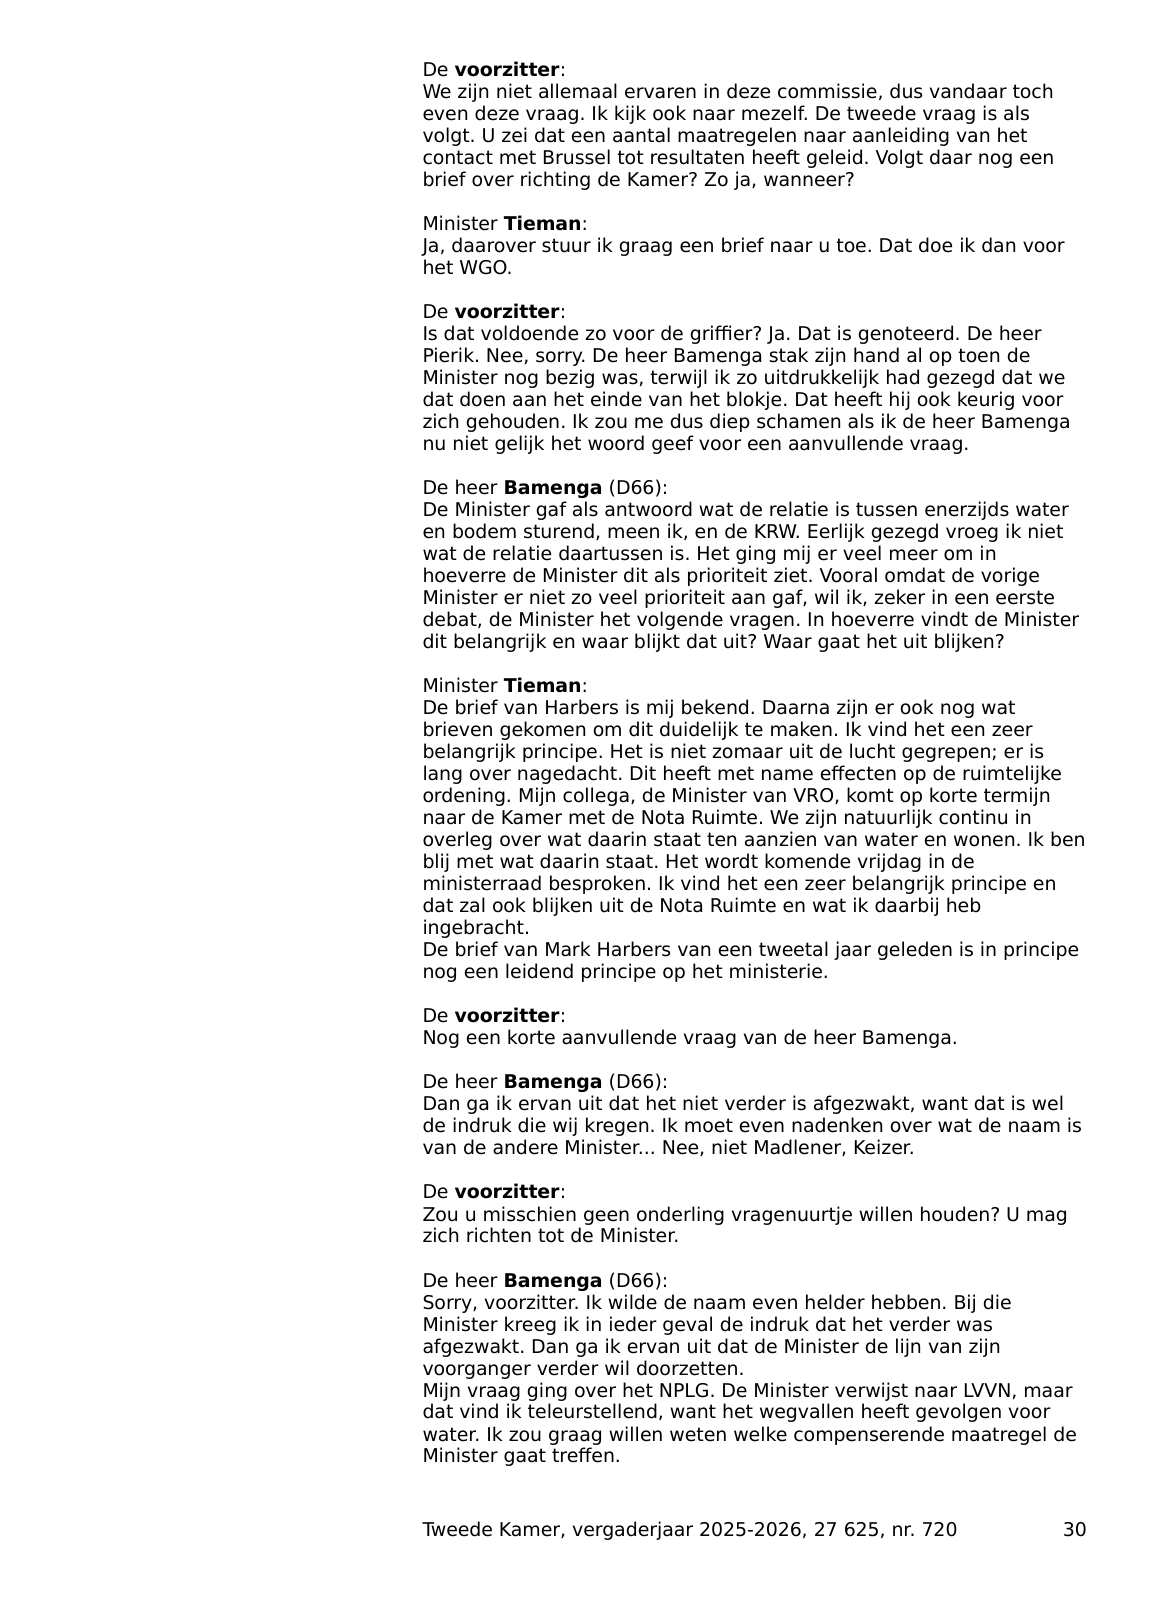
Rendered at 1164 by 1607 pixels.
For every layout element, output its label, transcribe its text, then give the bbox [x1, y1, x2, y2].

text De brief van Mark Harbers van een tweetal jaar geleden is in principe nog een leidend principe op het ministerie. [422, 939, 1087, 983]
text Zou u misschien geen onderling vragenuurtje willen houden? U mag zich richten tot de Minister. [422, 1203, 1087, 1247]
text De Minister gaf als antwoord wat de relatie is tussen enerzijds water en bodem sturend, meen ik, en de KRW. Eerlijk gezegd vroeg ik niet wat de relatie daartussen is. Het ging mij er veel meer om in hoeverre de Minister dit als prioriteit ziet. Vooral omdat de vorige Minister er niet zo veel prioriteit aan gaf, wil ik, zeker in een eerste debat, de Minister het volgende vragen. In hoeverre vindt de Minister dit belangrijk en waar blijkt dat uit? Waar gaat het uit blijken? [422, 499, 1087, 653]
text De heer Bamenga (D66): [422, 477, 1087, 499]
text Sorry, voorzitter. Ik wilde de naam even helder hebben. Bij die Minister kreeg ik in ieder geval de indruk dat het verder was afgezwakt. Dan ga ik ervan uit dat de Minister de lijn van zijn voorganger verder wil doorzetten. [422, 1292, 1087, 1379]
text De heer Bamenga (D66): [422, 1269, 1087, 1292]
text Ja, daarover stuur ik graag een brief naar u toe. Dat doe ik dan voor het WGO. [422, 235, 1087, 279]
text De heer Bamenga (D66): [422, 1071, 1087, 1093]
text We zijn niet allemaal ervaren in deze commissie, dus vandaar toch even deze vraag. Ik kijk ook naar mezelf. De tweede vraag is als volgt. U zei dat een aantal maatregelen naar aanleiding van het contact met Brussel tot resultaten heeft geleid. Volgt daar nog een brief over richting de Kamer? Zo ja, wanneer? [422, 81, 1087, 191]
text Nog een korte aanvullende vraag van de heer Bamenga. [422, 1027, 1087, 1049]
text De voorzitter: [422, 1005, 1087, 1027]
text Dan ga ik ervan uit dat het niet verder is afgezwakt, want dat is wel de indruk die wij kregen. Ik moet even nadenken over wat de naam is van de andere Minister... Nee, niet Madlener, Keizer. [422, 1093, 1087, 1159]
text De voorzitter: [422, 301, 1087, 323]
text Is dat voldoende zo voor de griffier? Ja. Dat is genoteerd. De heer Pierik. Nee, sorry. De heer Bamenga stak zijn hand al op toen de Minister nog bezig was, terwijl ik zo uitdrukkelijk had gezegd dat we dat doen aan het einde van het blokje. Dat heeft hij ook keurig voor zich gehouden. Ik zou me dus diep schamen als ik de heer Bamenga nu niet gelijk het woord geef voor een aanvullende vraag. [422, 323, 1087, 455]
text Minister Tieman: [422, 675, 1087, 697]
text De brief van Harbers is mij bekend. Daarna zijn er ook nog wat brieven gekomen om dit duidelijk te maken. Ik vind het een zeer belangrijk principe. Het is niet zomaar uit de lucht gegrepen; er is lang over nagedacht. Dit heeft met name effecten op de ruimtelijke ordening. Mijn collega, de Minister van VRO, komt op korte termijn naar de Kamer met de Nota Ruimte. We zijn natuurlijk continu in overleg over wat daarin staat ten aanzien van water en wonen. Ik ben blij met wat daarin staat. Het wordt komende vrijdag in de ministerraad besproken. Ik vind het een zeer belangrijk principe en dat zal ook blijken uit de Nota Ruimte en wat ik daarbij heb ingebracht. [422, 697, 1087, 939]
text Minister Tieman: [422, 213, 1087, 235]
text De voorzitter: [422, 1181, 1087, 1203]
text De voorzitter: [422, 59, 1087, 81]
text Mijn vraag ging over het NPLG. De Minister verwijst naar LVVN, maar dat vind ik teleurstellend, want het wegvallen heeft gevolgen voor water. Ik zou graag willen weten welke compenserende maatregel de Minister gaat treffen. [422, 1379, 1087, 1467]
